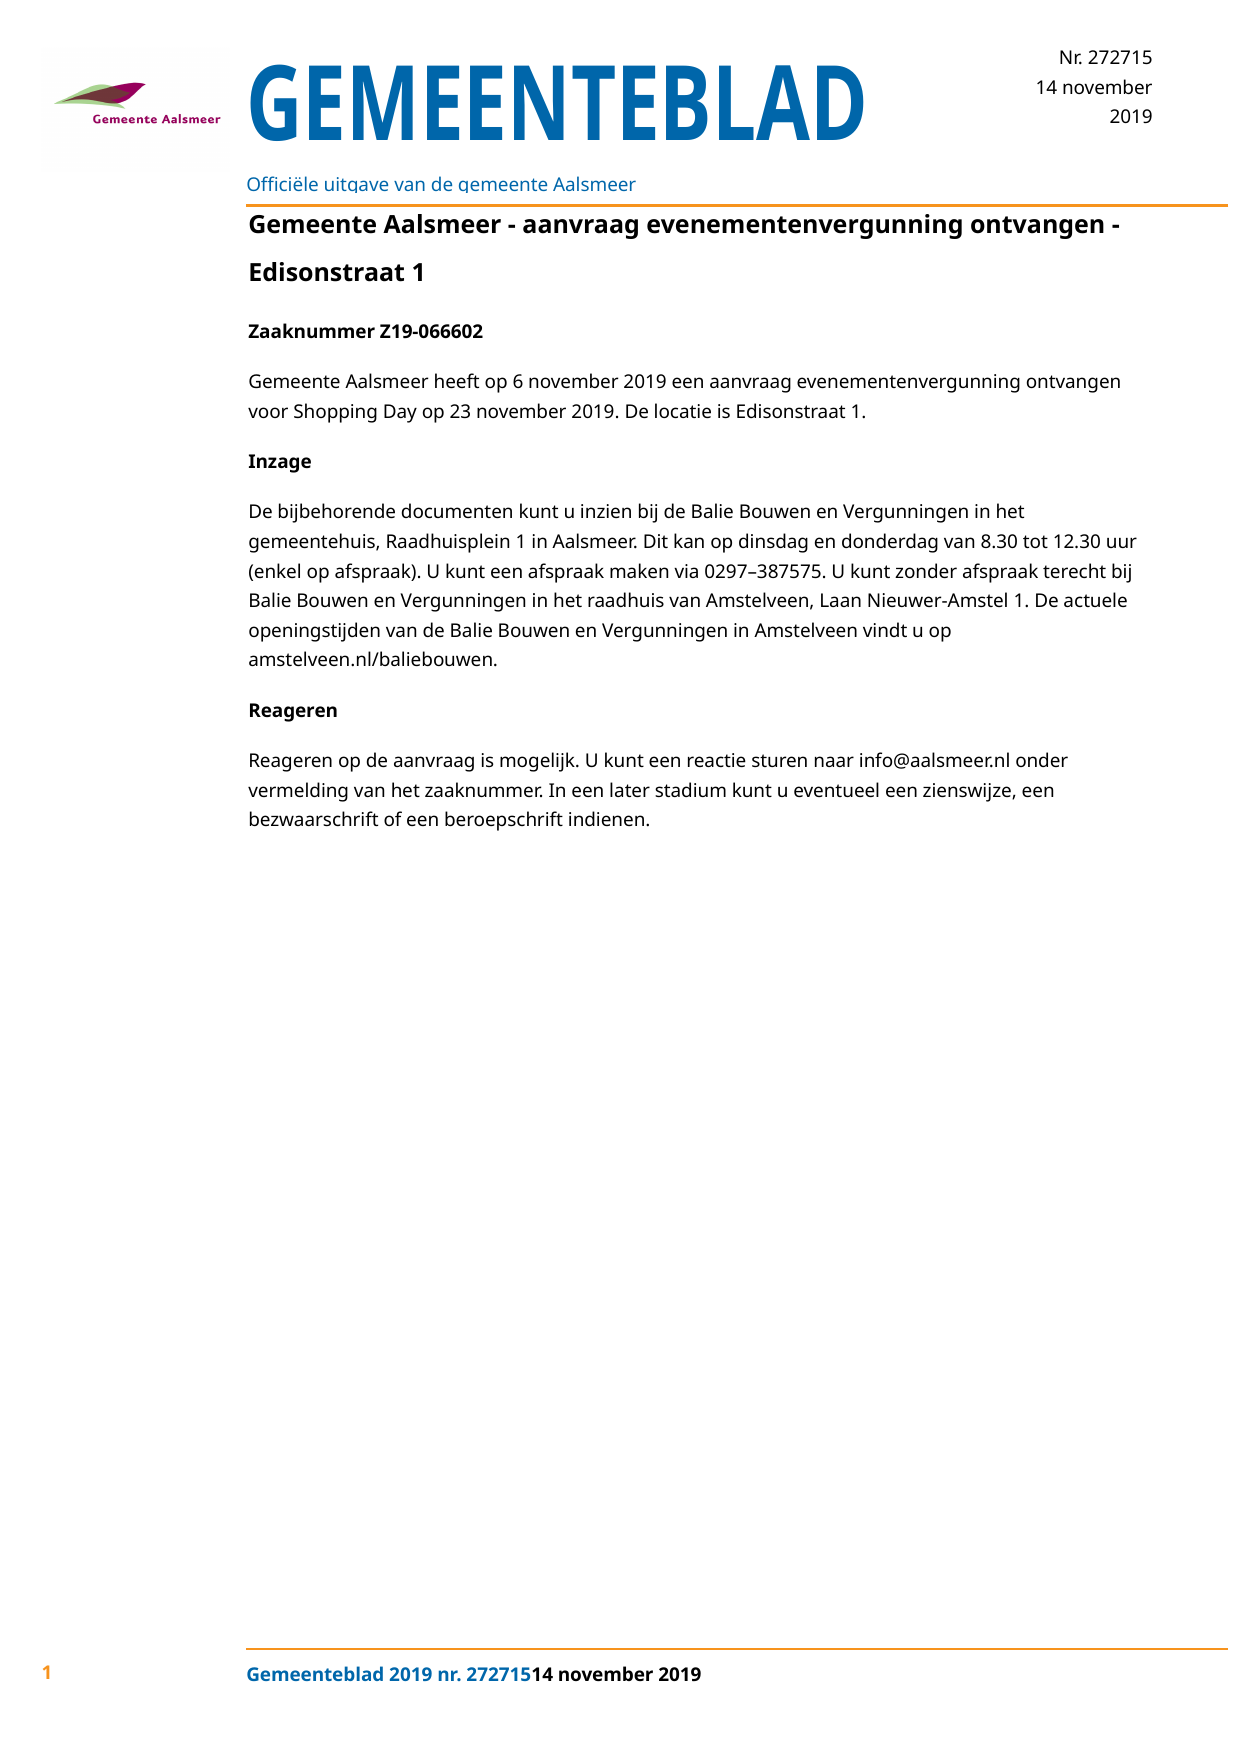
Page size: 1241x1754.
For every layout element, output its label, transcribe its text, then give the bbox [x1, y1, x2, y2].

text Inzage [248, 448, 1152, 474]
text Gemeente Aalsmeer - aanvraag evenementenvergunning ontvangen - Edisonstraat 1 [248, 207, 1152, 288]
picture [41, 47, 231, 172]
text Reageren op de aanvraag is mogelijk. U kunt een reactie sturen naar info@aalsmeer.nl onder vermelding van het zaaknummer. In een later stadium kunt u eventueel een zienswijze, een bezwaarschrift of een beroepschrift indienen. [248, 747, 1152, 832]
text Zaaknummer Z19-066602 [248, 318, 1152, 344]
text Gemeente Aalsmeer heeft op 6 november 2019 een aanvraag evenementenvergunning ontvangen voor Shopping Day op 23 november 2019. De locatie is Edisonstraat 1. [248, 368, 1152, 424]
text Reageren [248, 697, 1152, 723]
text De bijbehorende documenten kunt u inzien bij de Balie Bouwen en Vergunningen in het gemeentehuis, Raadhuisplein 1 in Aalsmeer. Dit kan op dinsdag en donderdag van 8.30 tot 12.30 uur (enkel op afspraak). U kunt een afspraak maken via 0297–387575. U kunt zonder afspraak terecht bij Balie Bouwen en Vergunningen in het raadhuis van Amstelveen, Laan Nieuwer-Amstel 1. De actuele openingstijden van de Balie Bouwen en Vergunningen in Amstelveen vindt u op amstelveen.nl/baliebouwen. [248, 499, 1152, 672]
